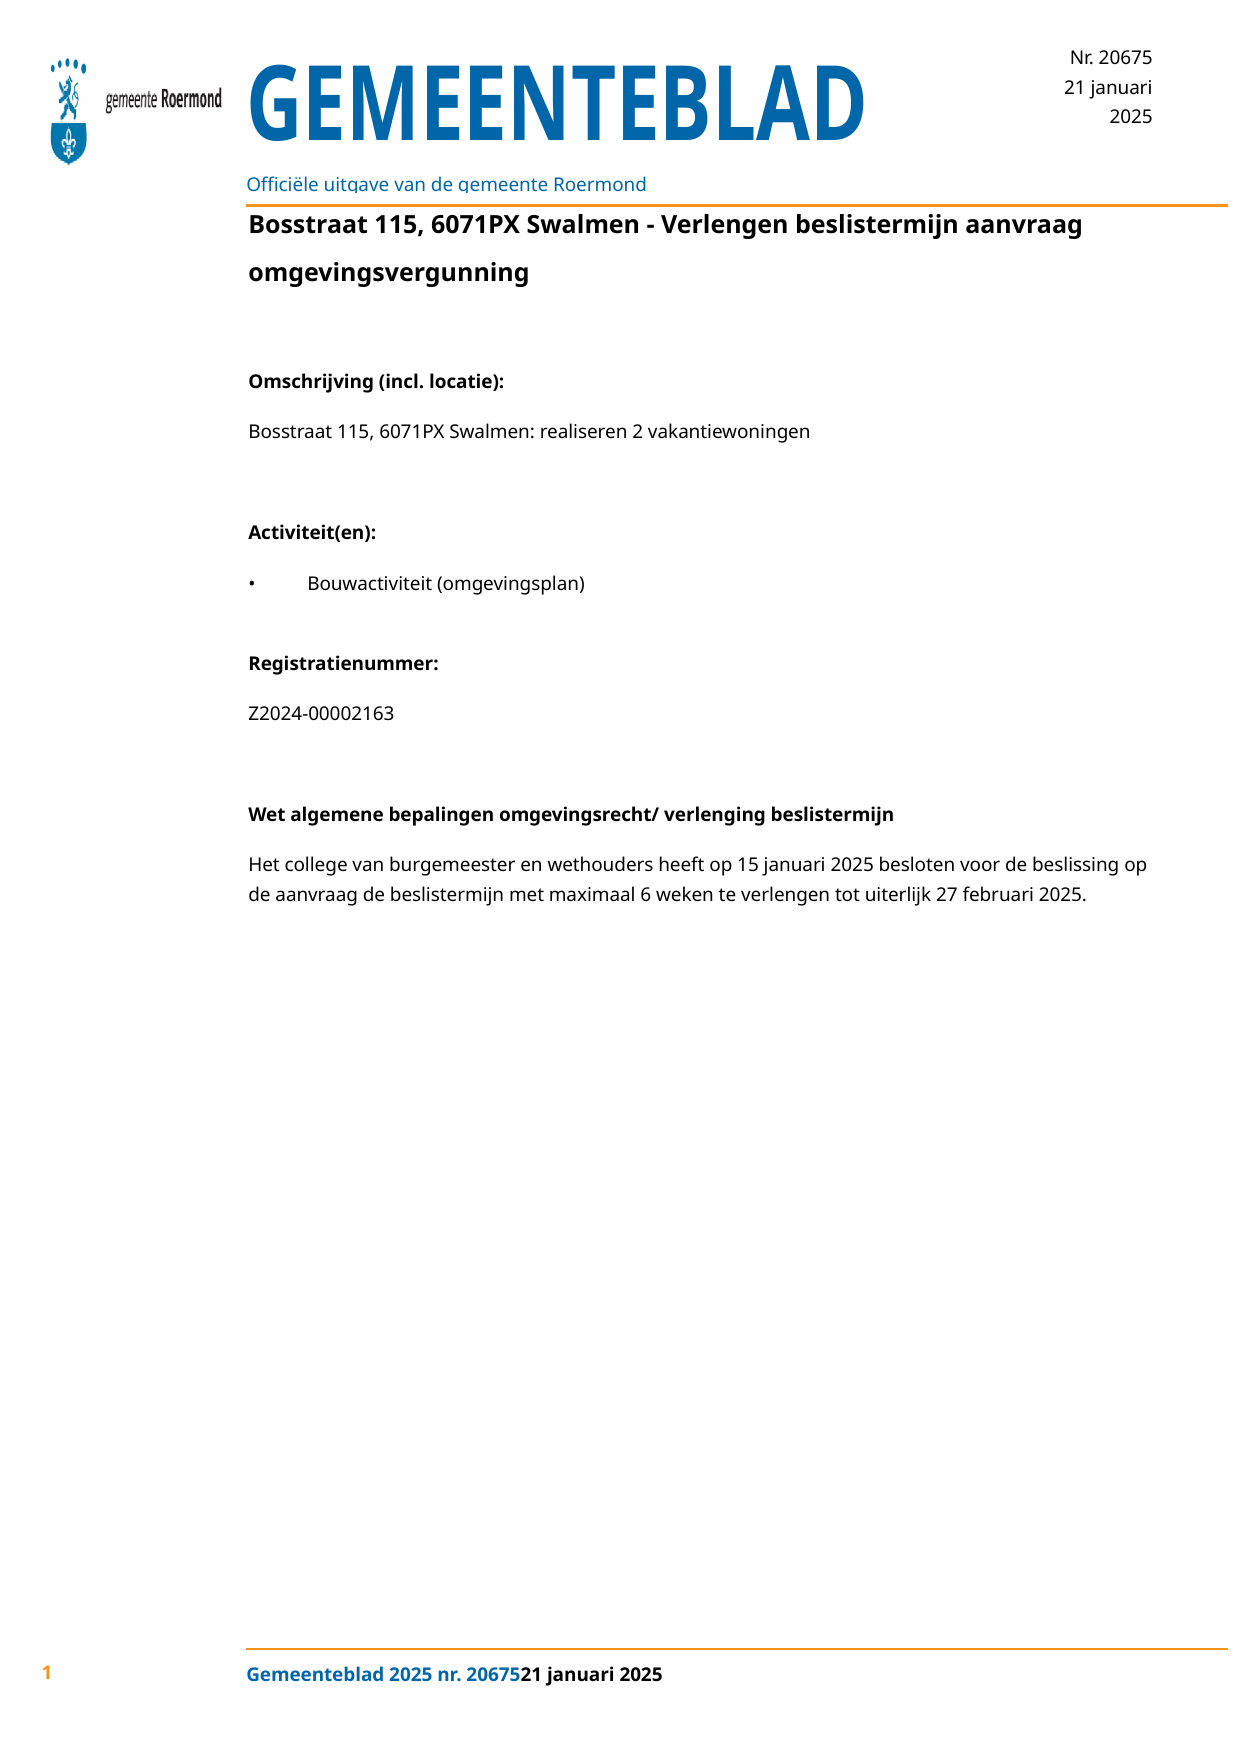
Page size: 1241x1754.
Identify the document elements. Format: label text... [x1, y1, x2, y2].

text Bosstraat 115, 6071PX Swalmen - Verlengen beslistermijn aanvraag omgevingsvergunning [248, 207, 1152, 288]
text Wet algemene bepalingen omgevingsrecht/ verlenging beslistermijn [248, 801, 1152, 827]
text Activiteit(en): [248, 519, 1152, 545]
text Het college van burgemeester en wethouders heeft op 15 januari 2025 besloten voor de beslissing op de aanvraag de beslistermijn met maximaal 6 weken te verlengen tot uiterlijk 27 februari 2025. [248, 852, 1152, 907]
list Bouwactiviteit (omgevingsplan) [248, 570, 1152, 596]
text Registratienummer: [248, 650, 1152, 676]
text Bosstraat 115, 6071PX Swalmen: realiseren 2 vakantiewoningen [248, 419, 1152, 444]
text Omschrijving (incl. locatie): [248, 368, 1152, 394]
picture [41, 47, 231, 172]
text Z2024-00002163 [248, 700, 1152, 726]
